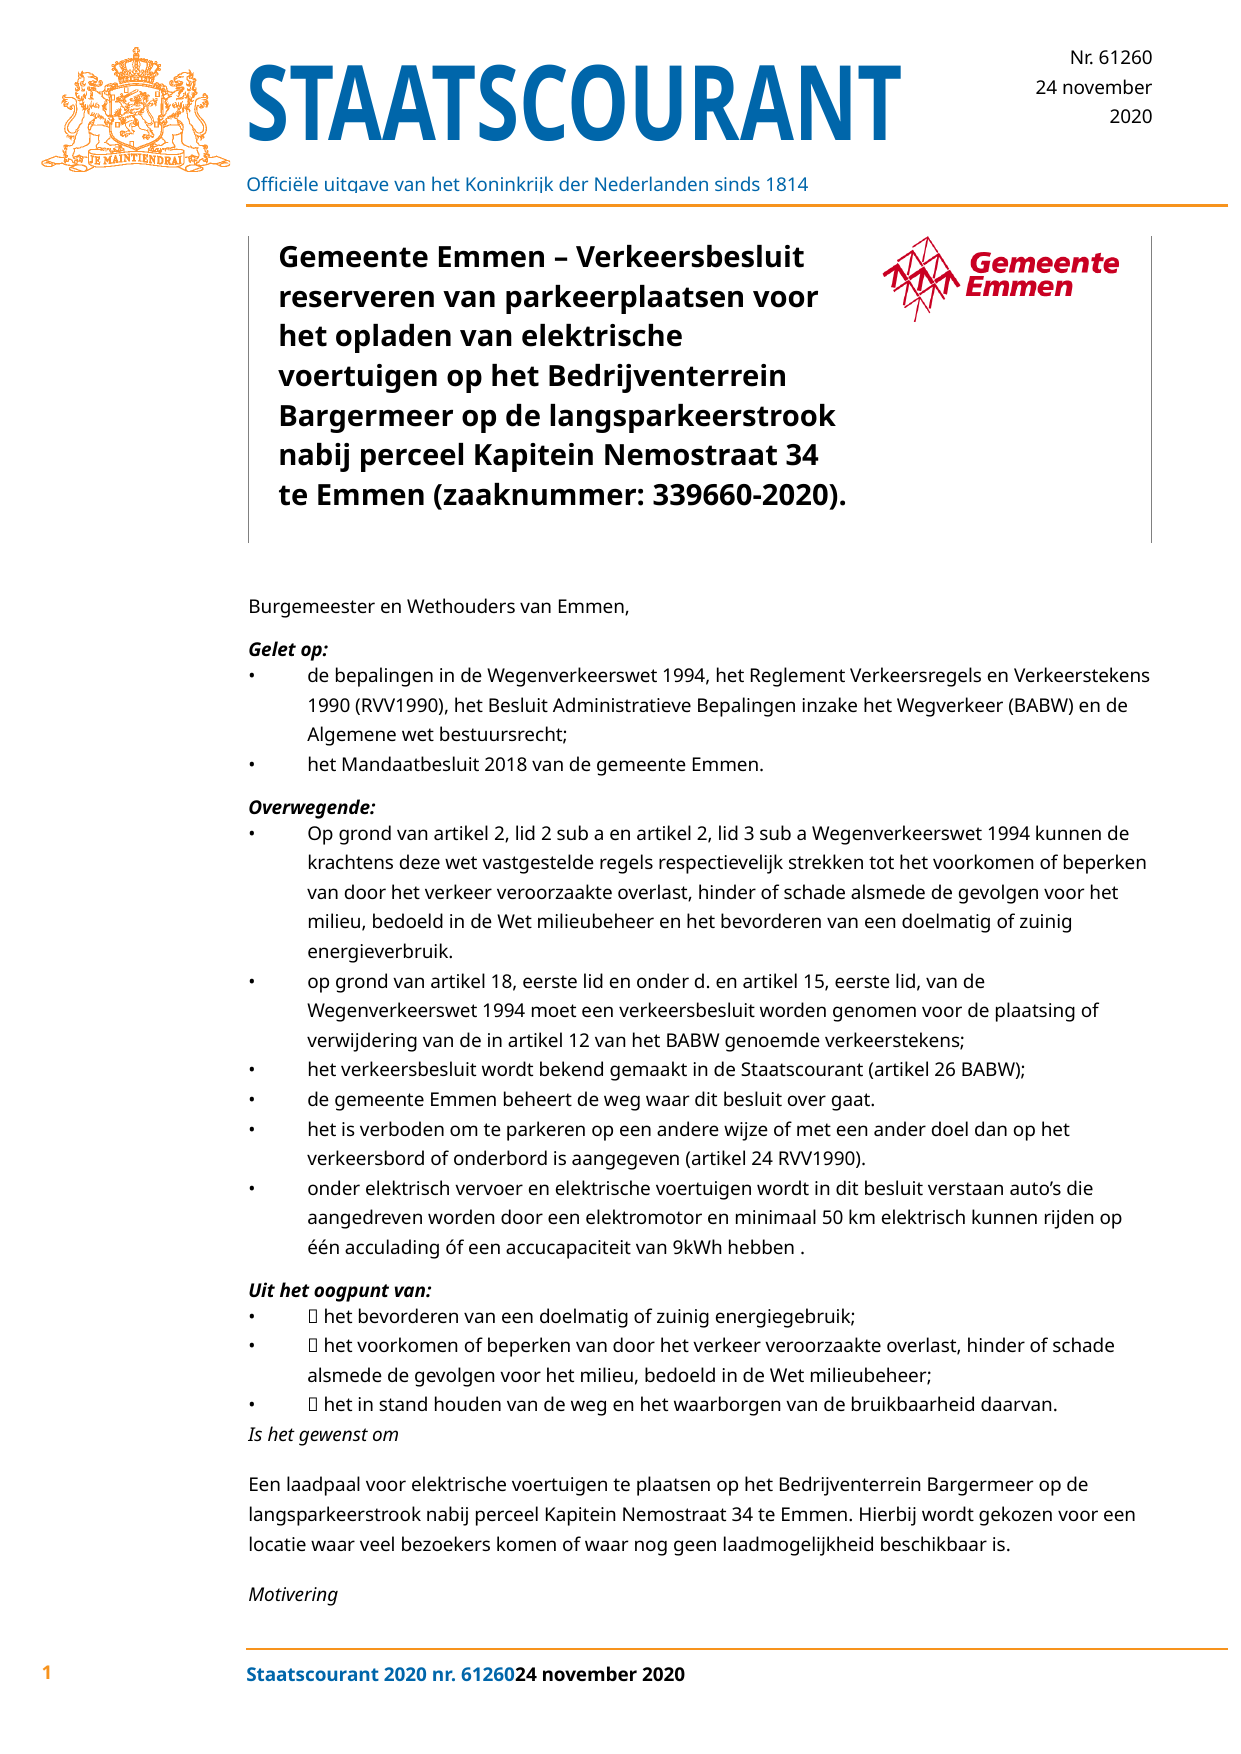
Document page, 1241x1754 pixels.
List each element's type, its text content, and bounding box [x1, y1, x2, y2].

list de bepalingen in de Wegenverkeerswet 1994, het Reglement Verkeersregels en Verkeerstekens 1990 (RVV1990), het Besluit Administratieve Bepalingen inzake het Wegverkeer (BABW) en de Algemene wet bestuursrecht; [248, 662, 1152, 747]
text Is het gewenst om [248, 1421, 1152, 1447]
text Een laadpaal voor elektrische voertuigen te plaatsen op het Bedrijventerrein Bargermeer op de langsparkeerstrook nabij perceel Kapitein Nemostraat 34 te Emmen. Hierbij wordt gekozen voor een locatie waar veel bezoekers komen of waar nog geen laadmogelijkheid beschikbaar is. [248, 1472, 1152, 1557]
list op grond van artikel 18, eerste lid en onder d. en artikel 15, eerste lid, van de Wegenverkeerswet 1994 moet een verkeersbesluit worden genomen voor de plaatsing of verwijdering van de in artikel 12 van het BABW genoemde verkeerstekens; [248, 968, 1152, 1053]
picture [41, 47, 231, 172]
picture [882, 236, 1119, 322]
list de gemeente Emmen beheert de weg waar dit besluit over gaat. [248, 1086, 1152, 1112]
text Motivering [248, 1581, 1152, 1607]
text Gelet op: [248, 637, 1152, 662]
list  het voorkomen of beperken van door het verkeer veroorzaakte overlast, hinder of schade alsmede de gevolgen voor het milieu, bedoeld in de Wet milieubeheer; [248, 1332, 1152, 1388]
table_header Gemeente Emmen – Verkeersbesluit reserveren van parkeerplaatsen voor het opladen van elektrische voertuigen op het Bedrijventerrein Bargermeer op de langsparkeerstrook nabij perceel Kapitein Nemostraat 34 te Emmen (zaaknummer: 339660-2020). [249, 236, 850, 543]
list  het in stand houden van de weg en het waarborgen van de bruikbaarheid daarvan. [248, 1392, 1152, 1417]
text Burgemeester en Wethouders van Emmen, [248, 593, 1152, 619]
table_header [850, 236, 1151, 543]
text Uit het oogpunt van: [248, 1277, 1152, 1303]
list  het bevorderen van een doelmatig of zuinig energiegebruik; [248, 1303, 1152, 1329]
list onder elektrisch vervoer en elektrische voertuigen wordt in dit besluit verstaan auto’s die aangedreven worden door een elektromotor en minimaal 50 km elektrisch kunnen rijden op één acculading óf een accucapaciteit van 9kWh hebben . [248, 1175, 1152, 1260]
list het Mandaatbesluit 2018 van de gemeente Emmen. [248, 751, 1152, 777]
list het is verboden om te parkeren op een andere wijze of met een ander doel dan op het verkeersbord of onderbord is aangegeven (artikel 24 RVV1990). [248, 1116, 1152, 1171]
list Op grond van artikel 2, lid 2 sub a en artikel 2, lid 3 sub a Wegenverkeerswet 1994 kunnen de krachtens deze wet vastgestelde regels respectievelijk strekken tot het voorkomen of beperken van door het verkeer veroorzaakte overlast, hinder of schade alsmede de gevolgen voor het milieu, bedoeld in de Wet milieubeheer en het bevorderen van een doelmatig of zuinig energieverbruik. [248, 820, 1152, 964]
list het verkeersbesluit wordt bekend gemaakt in de Staatscourant (artikel 26 BABW); [248, 1057, 1152, 1082]
text Overwegende: [248, 794, 1152, 820]
